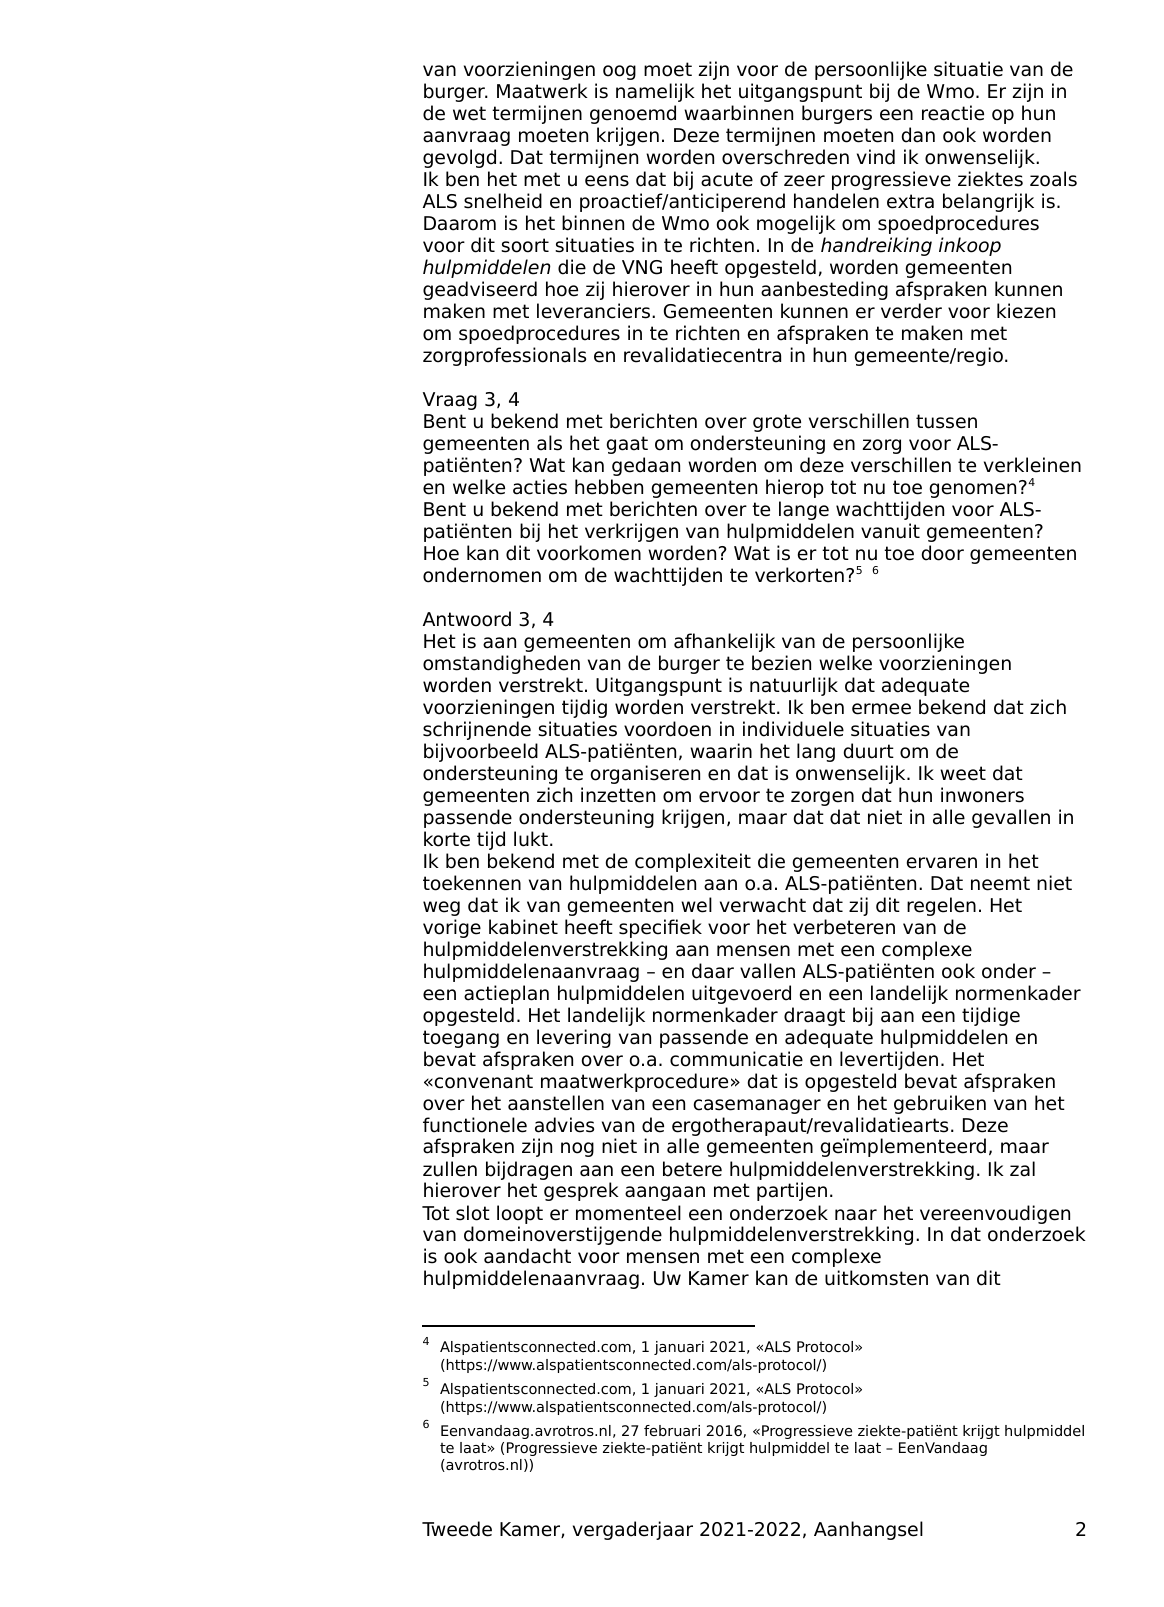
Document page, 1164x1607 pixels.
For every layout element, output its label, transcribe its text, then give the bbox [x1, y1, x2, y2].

text Alspatientsconnected.com, 1 januari 2021, «ALS Protocol» (https://www.alspatientsconnected.com/als-protocol/) [422, 1377, 1087, 1416]
text Antwoord 3, 4 [422, 609, 1087, 631]
text Ik ben het met u eens dat bij acute of zeer progressieve ziektes zoals ALS snelheid en proactief/anticiperend handelen extra belangrijk is. Daarom is het binnen de Wmo ook mogelijk om spoedprocedures voor dit soort situaties in te richten. In de handreiking inkoop hulpmiddelen die de VNG heeft opgesteld, worden gemeenten geadviseerd hoe zij hierover in hun aanbesteding afspraken kunnen maken met leveranciers. Gemeenten kunnen er verder voor kiezen om spoedprocedures in te richten en afspraken te maken met zorgprofessionals en revalidatiecentra in hun gemeente/regio. [422, 169, 1087, 367]
text Vraag 3, 4 [422, 389, 1087, 411]
text Tot slot loopt er momenteel een onderzoek naar het vereenvoudigen van domeinoverstijgende hulpmiddelenverstrekking. In dat onderzoek is ook aandacht voor mensen met een complexe hulpmiddelenaanvraag. Uw Kamer kan de uitkomsten van dit [422, 1202, 1087, 1290]
text Het is aan gemeenten om afhankelijk van de persoonlijke omstandigheden van de burger te bezien welke voorzieningen worden verstrekt. Uitgangspunt is natuurlijk dat adequate voorzieningen tijdig worden verstrekt. Ik ben ermee bekend dat zich schrijnende situaties voordoen in individuele situaties van bijvoorbeeld ALS-patiënten, waarin het lang duurt om de ondersteuning te organiseren en dat is onwenselijk. Ik weet dat gemeenten zich inzetten om ervoor te zorgen dat hun inwoners passende ondersteuning krijgen, maar dat dat niet in alle gevallen in korte tijd lukt. [422, 631, 1087, 851]
text Eenvandaag.avrotros.nl, 27 februari 2016, «Progressieve ziekte-patiënt krijgt hulpmiddel te laat» (Progressieve ziekte-patiënt krijgt hulpmiddel te laat – EenVandaag (avrotros.nl)) [422, 1418, 1087, 1474]
text Bent u bekend met berichten over grote verschillen tussen gemeenten als het gaat om ondersteuning en zorg voor ALS-patiënten? Wat kan gedaan worden om deze verschillen te verkleinen en welke acties hebben gemeenten hierop tot nu toe genomen? [422, 411, 1087, 499]
text Alspatientsconnected.com, 1 januari 2021, «ALS Protocol» (https://www.alspatientsconnected.com/als-protocol/) [422, 1335, 1087, 1374]
text van voorzieningen oog moet zijn voor de persoonlijke situatie van de burger. Maatwerk is namelijk het uitgangspunt bij de Wmo. Er zijn in de wet termijnen genoemd waarbinnen burgers een reactie op hun aanvraag moeten krijgen. Deze termijnen moeten dan ook worden gevolgd. Dat termijnen worden overschreden vind ik onwenselijk. [422, 59, 1087, 169]
text Bent u bekend met berichten over te lange wachttijden voor ALS-patiënten bij het verkrijgen van hulpmiddelen vanuit gemeenten? Hoe kan dit voorkomen worden? Wat is er tot nu toe door gemeenten ondernomen om de wachttijden te verkorten? [422, 499, 1087, 587]
text Ik ben bekend met de complexiteit die gemeenten ervaren in het toekennen van hulpmiddelen aan o.a. ALS-patiënten. Dat neemt niet weg dat ik van gemeenten wel verwacht dat zij dit regelen. Het vorige kabinet heeft specifiek voor het verbeteren van de hulpmiddelenverstrekking aan mensen met een complexe hulpmiddelenaanvraag – en daar vallen ALS-patiënten ook onder – een actieplan hulpmiddelen uitgevoerd en een landelijk normenkader opgesteld. Het landelijk normenkader draagt bij aan een tijdige toegang en levering van passende en adequate hulpmiddelen en bevat afspraken over o.a. communicatie en levertijden. Het «convenant maatwerkprocedure» dat is opgesteld bevat afspraken over het aanstellen van een casemanager en het gebruiken van het functionele advies van de ergotherapaut/revalidatiearts. Deze afspraken zijn nog niet in alle gemeenten geïmplementeerd, maar zullen bijdragen aan een betere hulpmiddelenverstrekking. Ik zal hierover het gesprek aangaan met partijen. [422, 851, 1087, 1202]
